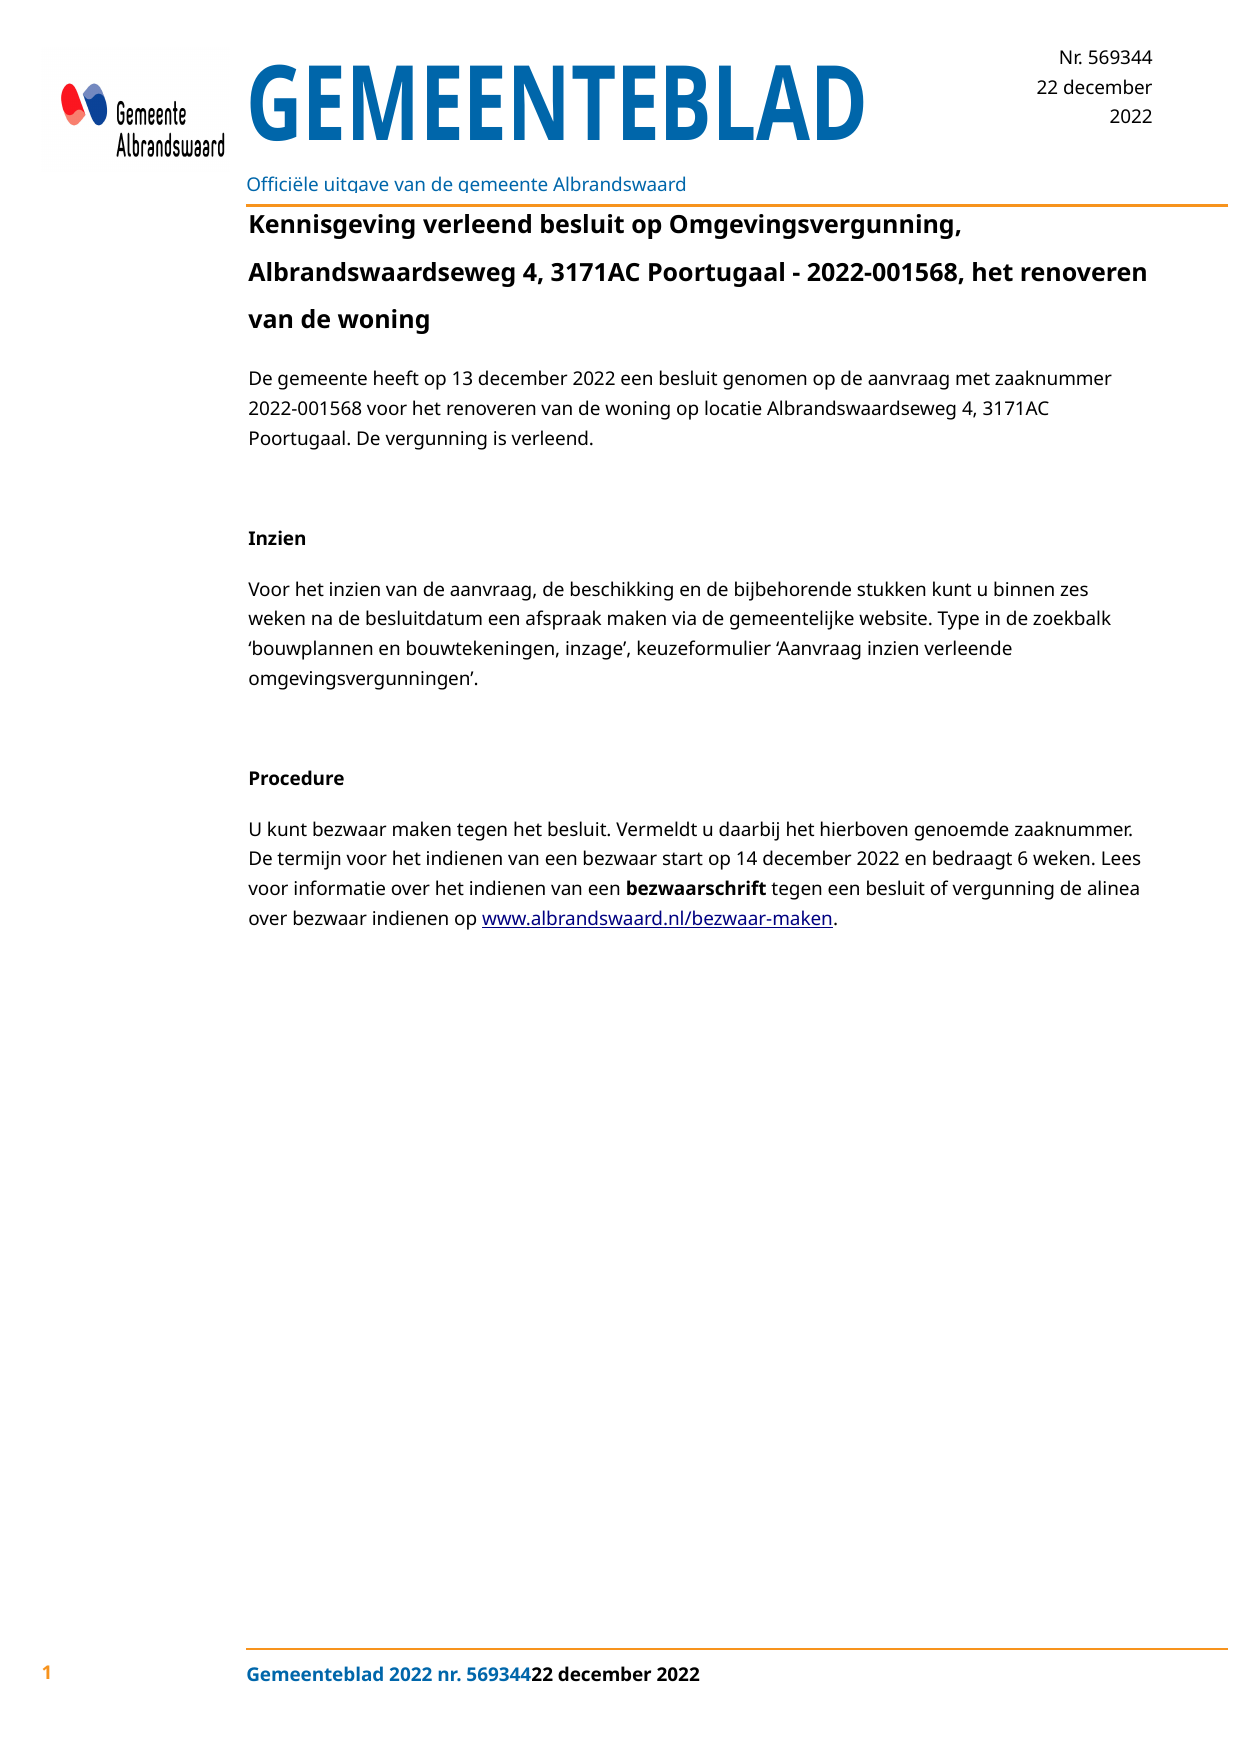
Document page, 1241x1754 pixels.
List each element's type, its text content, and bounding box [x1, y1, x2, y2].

text U kunt bezwaar maken tegen het besluit. Vermeldt u daarbij het hierboven genoemde zaaknummer. De termijn voor het indienen van een bezwaar start op 14 december 2022 en bedraagt 6 weken. Lees voor informatie over het indienen van een bezwaarschrift tegen een besluit of vergunning de alinea over bezwaar indienen op www.albrandswaard.nl/bezwaar-maken. [248, 816, 1152, 930]
text Procedure [248, 766, 1152, 791]
text Voor het inzien van de aanvraag, de beschikking en de bijbehorende stukken kunt u binnen zes weken na de besluitdatum een afspraak maken via de gemeentelijke website. Type in de zoekbalk ‘bouwplannen en bouwtekeningen, inzage’, keuzeformulier ‘Aanvraag inzien verleende omgevingsvergunningen’. [248, 576, 1152, 690]
text Inzien [248, 526, 1152, 551]
text De gemeente heeft op 13 december 2022 een besluit genomen op de aanvraag met zaaknummer 2022-001568 voor het renoveren van de woning op locatie Albrandswaardseweg 4, 3171AC Poortugaal. De vergunning is verleend. [248, 366, 1152, 450]
picture [41, 47, 231, 172]
text Kennisgeving verleend besluit op Omgevingsvergunning, Albrandswaardseweg 4, 3171AC Poortugaal - 2022-001568, het renoveren van de woning [248, 207, 1152, 336]
